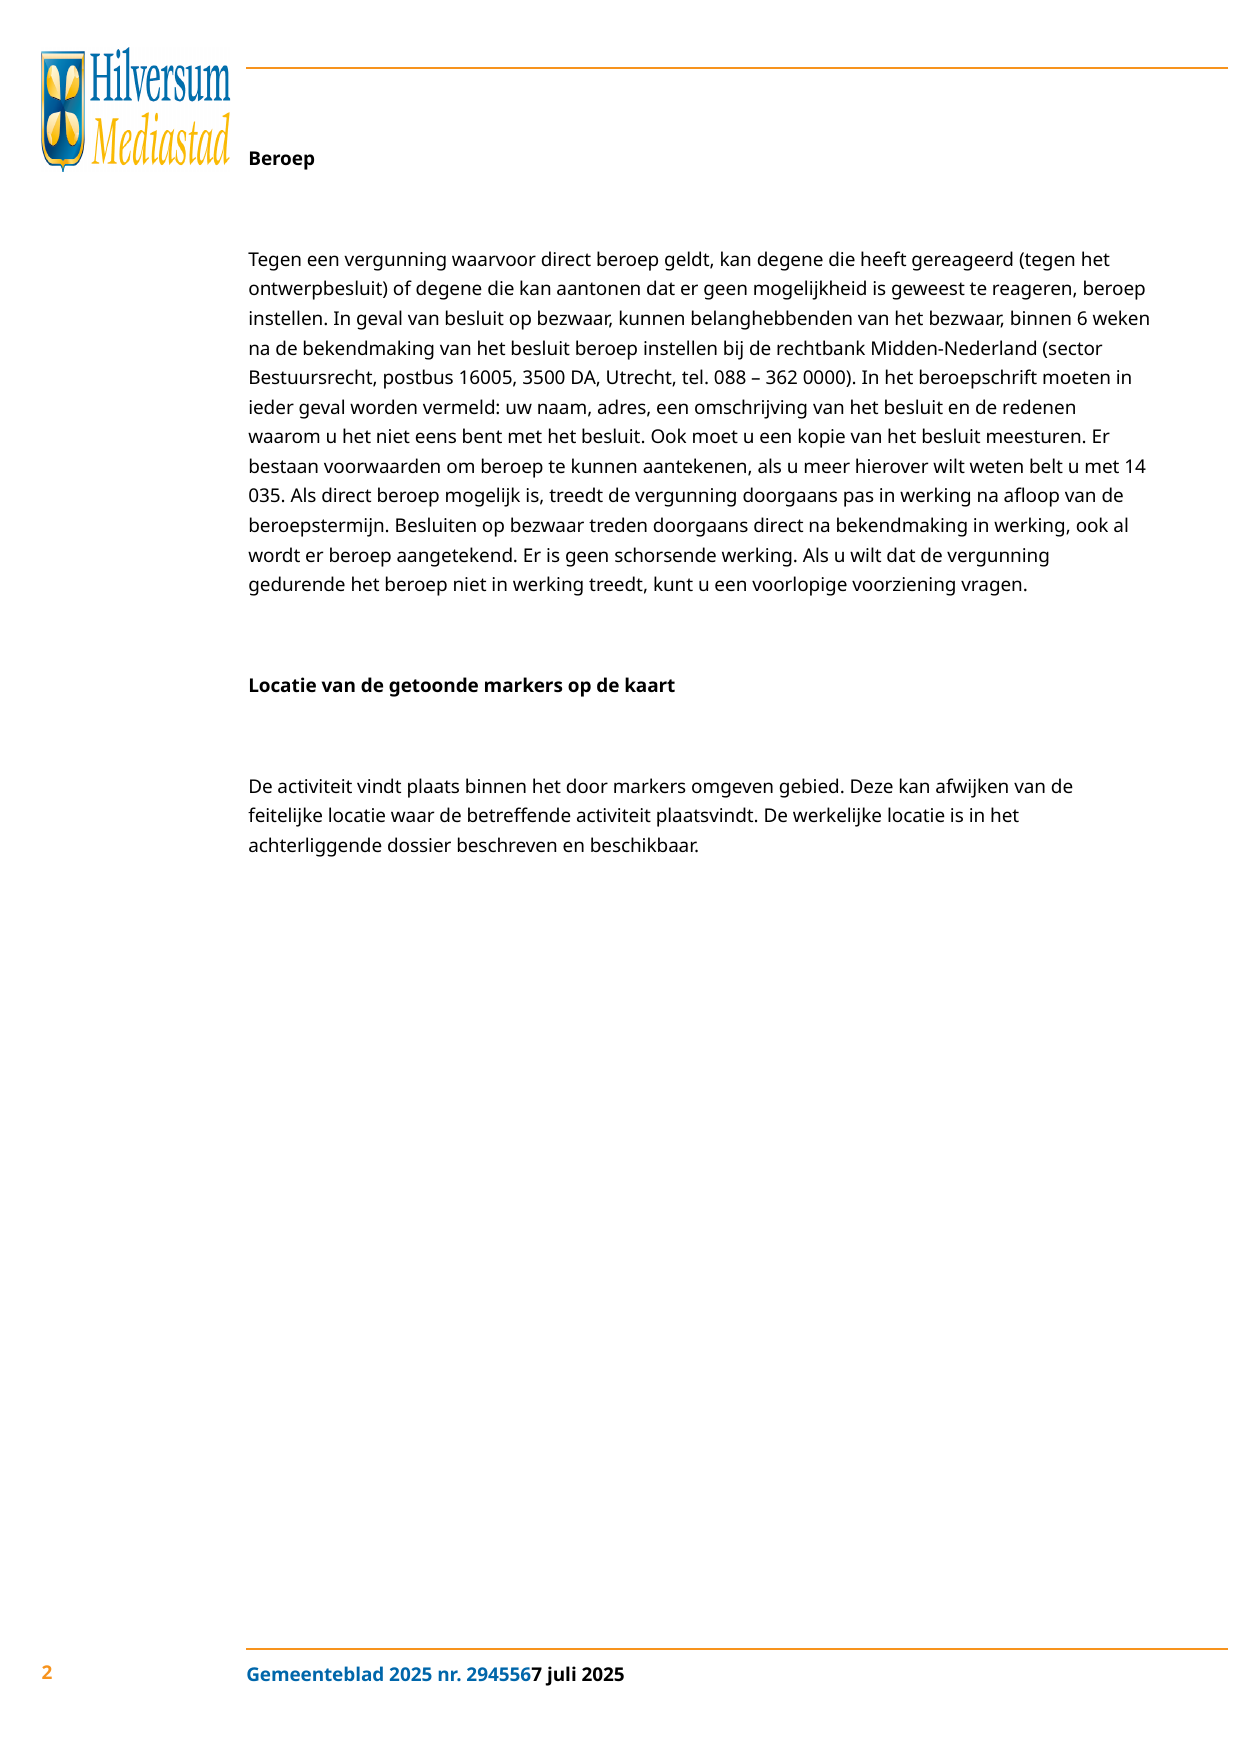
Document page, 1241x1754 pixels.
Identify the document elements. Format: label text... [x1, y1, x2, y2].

text Tegen een vergunning waarvoor direct beroep geldt, kan degene die heeft gereageerd (tegen het ontwerpbesluit) of degene die kan aantonen dat er geen mogelijkheid is geweest te reageren, beroep instellen. In geval van besluit op bezwaar, kunnen belanghebbenden van het bezwaar, binnen 6 weken na de bekendmaking van het besluit beroep instellen bij de rechtbank Midden-Nederland (sector Bestuursrecht, postbus 16005, 3500 DA, Utrecht, tel. 088 – 362 0000). In het beroepschrift moeten in ieder geval worden vermeld: uw naam, adres, een omschrijving van het besluit en de redenen waarom u het niet eens bent met het besluit. Ook moet u een kopie van het besluit meesturen. Er bestaan voorwaarden om beroep te kunnen aantekenen, als u meer hierover wilt weten belt u met 14 035. Als direct beroep mogelijk is, treedt de vergunning doorgaans pas in werking na afloop van de beroepstermijn. Besluiten op bezwaar treden doorgaans direct na bekendmaking in werking, ook al wordt er beroep aangetekend. Er is geen schorsende werking. Als u wilt dat de vergunning gedurende het beroep niet in werking treedt, kunt u een voorlopige voorziening vragen. [248, 246, 1152, 597]
text De activiteit vindt plaats binnen het door markers omgeven gebied. Deze kan afwijken van de feitelijke locatie waar de betreffende activiteit plaatsvindt. De werkelijke locatie is in het achterliggende dossier beschreven en beschikbaar. [248, 773, 1152, 858]
text Locatie van de getoonde markers op de kaart [248, 672, 1152, 698]
picture [41, 47, 231, 172]
text Beroep [248, 145, 1152, 171]
